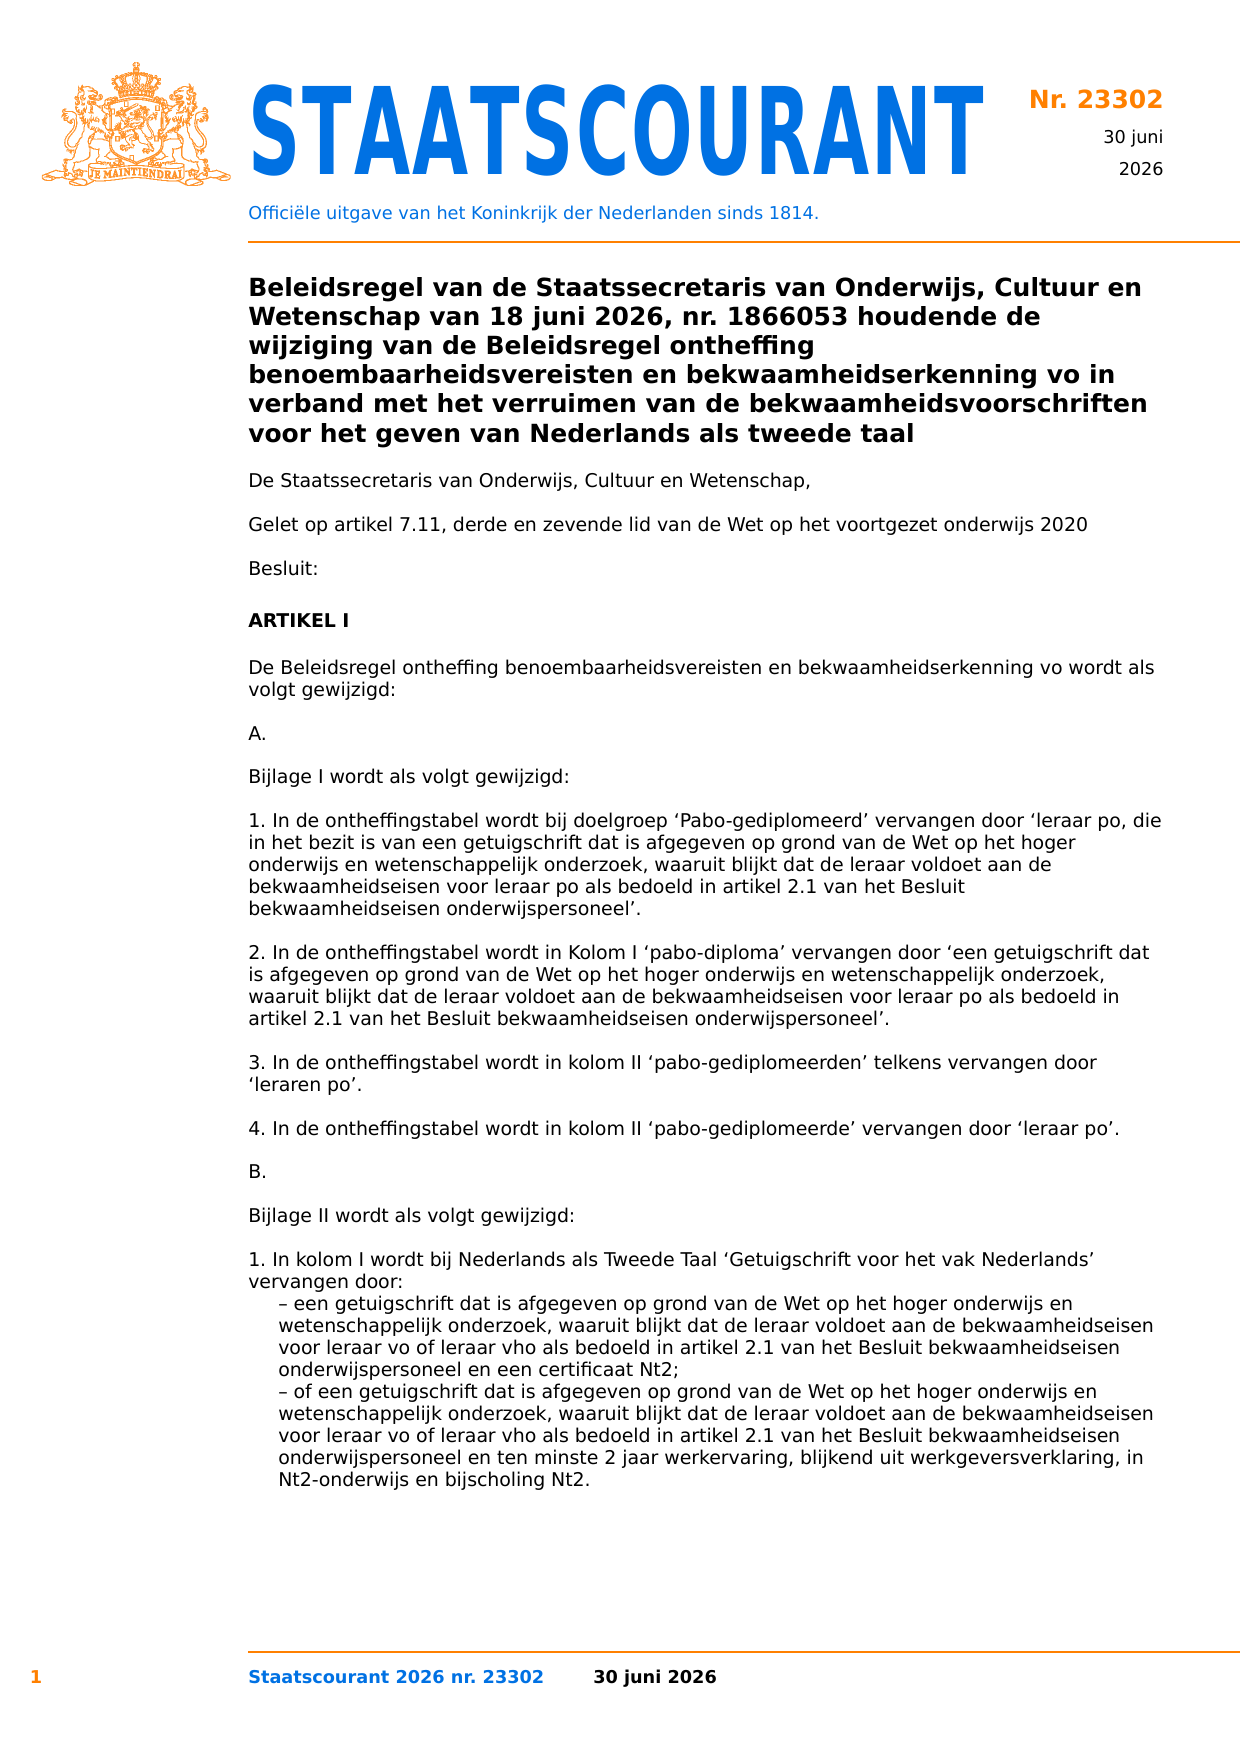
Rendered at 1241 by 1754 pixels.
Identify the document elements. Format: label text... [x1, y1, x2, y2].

text – of een getuigschrift dat is afgegeven op grond van de Wet op het hoger onderwijs en wetenschappelijk onderzoek, waaruit blijkt dat de leraar voldoet aan de bekwaamheidseisen voor leraar vo of leraar vho als bedoeld in artikel 2.1 van het Besluit bekwaamheidseisen onderwijspersoneel en ten minste 2 jaar werkervaring, blijkend uit werkgeversverklaring, in Nt2-onderwijs en bijscholing Nt2. [278, 1381, 1163, 1491]
text – een getuigschrift dat is afgegeven op grond van de Wet op het hoger onderwijs en wetenschappelijk onderzoek, waaruit blijkt dat de leraar voldoet aan de bekwaamheidseisen voor leraar vo of leraar vho als bedoeld in artikel 2.1 van het Besluit bekwaamheidseisen onderwijspersoneel en een certificaat Nt2; [278, 1293, 1163, 1381]
table_cell Officiële uitgave van het Koninkrijk der Nederlanden sinds 1814. [248, 203, 1240, 241]
text 2. In de ontheffingstabel wordt in Kolom I ‘pabo-diploma’ vervangen door ‘een getuigschrift dat is afgegeven op grond van de Wet op het hoger onderwijs en wetenschappelijk onderzoek, waaruit blijkt dat de leraar voldoet aan de bekwaamheidseisen voor leraar po als bedoeld in artikel 2.1 van het Besluit bekwaamheidseisen onderwijspersoneel’. [248, 942, 1163, 1030]
picture [41, 62, 231, 186]
table_header [25, 62, 248, 241]
text 1. In kolom I wordt bij Nederlands als Tweede Taal ‘Getuigschrift voor het vak Nederlands’ vervangen door: [248, 1249, 1163, 1293]
table_cell 30 juni [998, 121, 1240, 153]
text 3. In de ontheffingstabel wordt in kolom II ‘pabo-gediplomeerden’ telkens vervangen door ‘leraren po’. [248, 1052, 1163, 1096]
text 4. In de ontheffingstabel wordt in kolom II ‘pabo-gediplomeerde’ vervangen door ‘leraar po’. [248, 1117, 1163, 1139]
subtitle ARTIKEL I [248, 609, 1163, 632]
text Besluit: [248, 558, 1163, 579]
text B. [248, 1161, 1163, 1183]
text 1. In de ontheffingstabel wordt bij doelgroep ‘Pabo-gediplomeerd’ vervangen door ‘leraar po, die in het bezit is van een getuigschrift dat is afgegeven op grond van de Wet op het hoger onderwijs en wetenschappelijk onderzoek, waaruit blijkt dat de leraar voldoet aan de bekwaamheidseisen voor leraar po als bedoeld in artikel 2.1 van het Besluit bekwaamheidseisen onderwijspersoneel’. [248, 810, 1163, 920]
text Bijlage I wordt als volgt gewijzigd: [248, 766, 1163, 788]
text De Beleidsregel ontheffing benoembaarheidsvereisten en bekwaamheidserkenning vo wordt als volgt gewijzigd: [248, 657, 1163, 701]
subtitle Beleidsregel van de Staatssecretaris van Onderwijs, Cultuur en Wetenschap van 18 juni 2026, nr. 1866053 houdende de wijziging van de Beleidsregel ontheffing benoembaarheidsvereisten en bekwaamheidserkenning vo in verband met het verruimen van de bekwaamheidsvoorschriften voor het geven van Nederlands als tweede taal [248, 273, 1163, 448]
text Gelet op artikel 7.11, derde en zevende lid van de Wet op het voortgezet onderwijs 2020 [248, 514, 1163, 536]
text De Staatssecretaris van Onderwijs, Cultuur en Wetenschap, [248, 470, 1163, 492]
table_header STAATSCOURANT [248, 62, 998, 203]
table_cell 2026 [998, 153, 1240, 203]
text A. [248, 722, 1163, 744]
text Bijlage II wordt als volgt gewijzigd: [248, 1205, 1163, 1227]
table_header Nr. 23302 [998, 62, 1240, 121]
